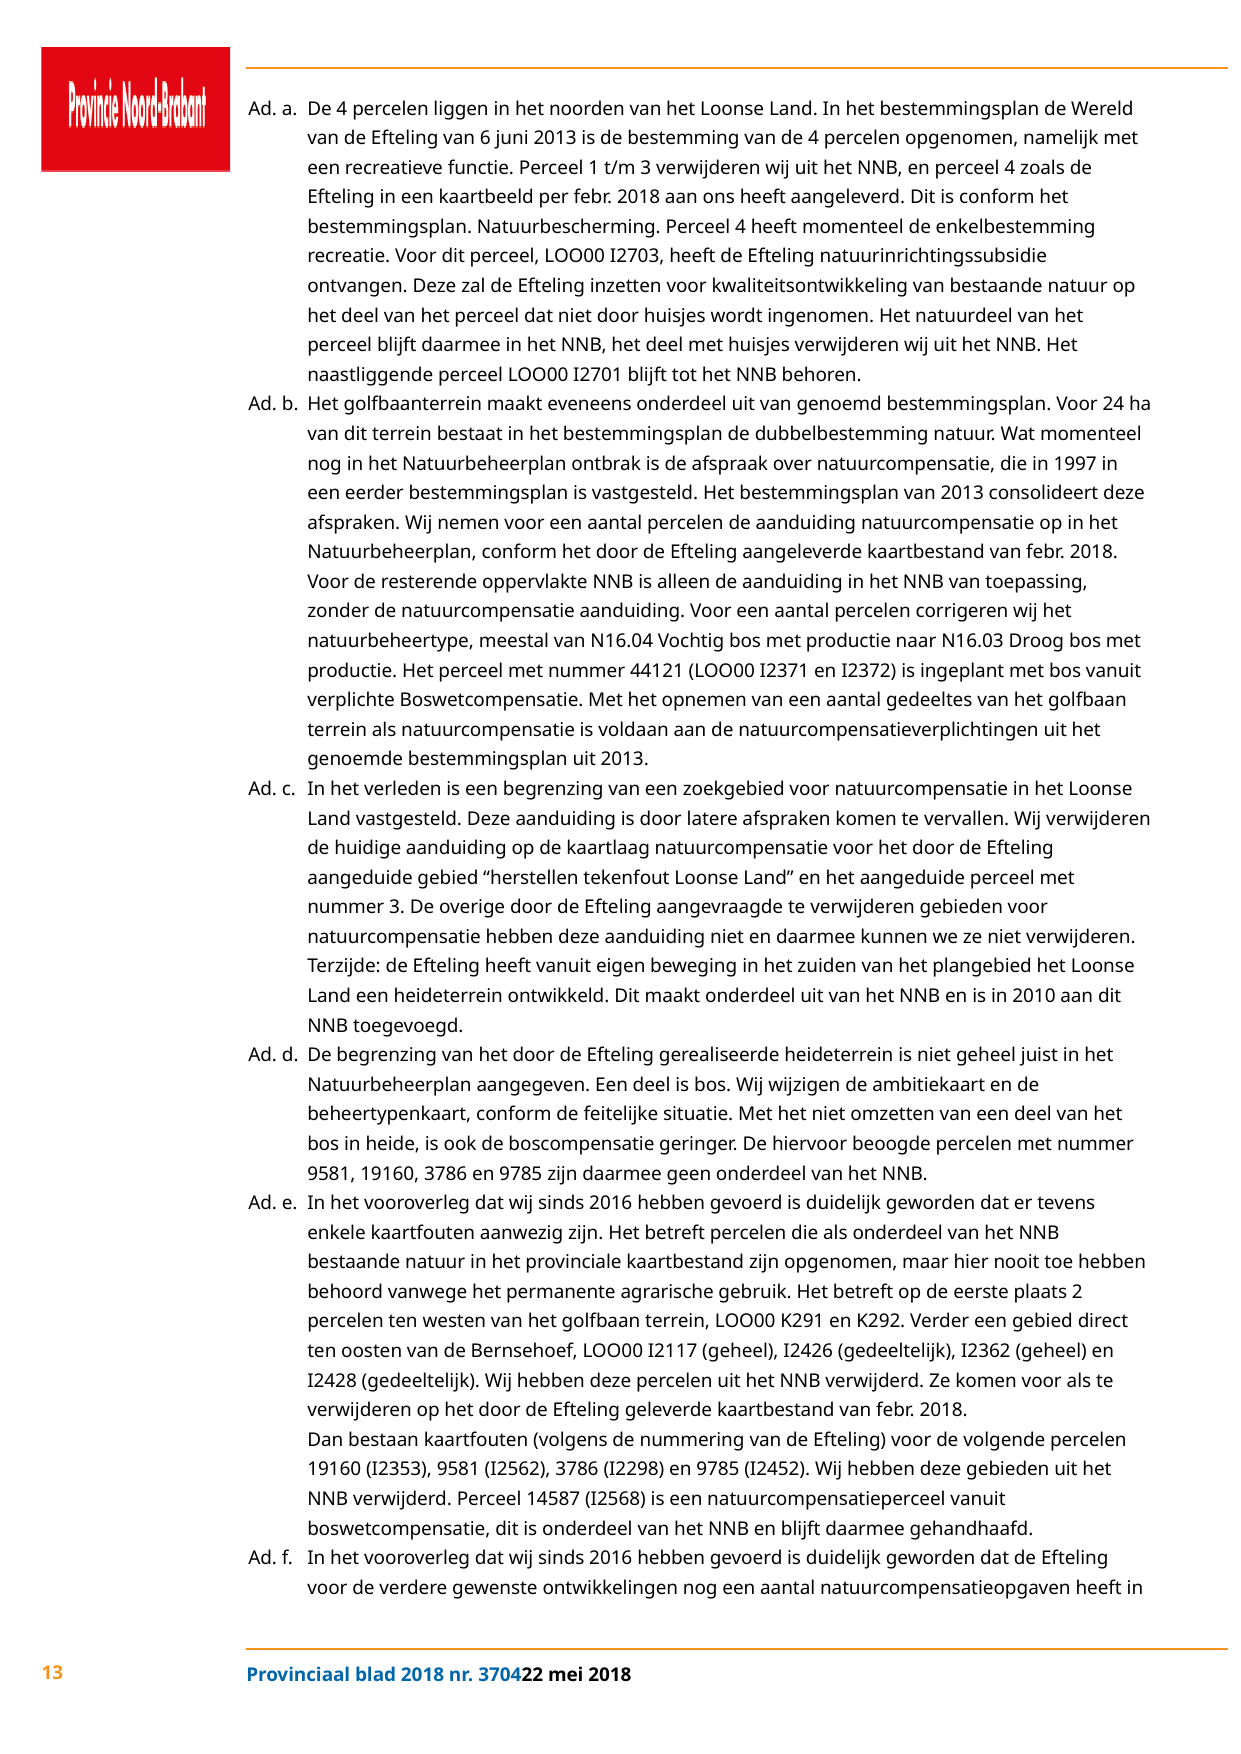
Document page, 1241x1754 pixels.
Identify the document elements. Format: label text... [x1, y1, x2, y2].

list In het vooroverleg dat wij sinds 2016 hebben gevoerd is duidelijk geworden dat de Efteling voor de verdere gewenste ontwikkelingen nog een aantal natuurcompensatieopgaven heeft in [248, 1544, 1152, 1600]
list In het verleden is een begrenzing van een zoekgebied voor natuurcompensatie in het Loonse Land vastgesteld. Deze aanduiding is door latere afspraken komen te vervallen. Wij verwijderen de huidige aanduiding op de kaartlaag natuurcompensatie voor het door de Efteling aangeduide gebied “herstellen tekenfout Loonse Land” en het aangeduide perceel met nummer 3. De overige door de Efteling aangevraagde te verwijderen gebieden voor natuurcompensatie hebben deze aanduiding niet en daarmee kunnen we ze niet verwijderen. Terzijde: de Efteling heeft vanuit eigen beweging in het zuiden van het plangebied het Loonse Land een heideterrein ontwikkeld. Dit maakt onderdeel uit van het NNB en is in 2010 aan dit NNB toegevoegd. [248, 775, 1152, 1038]
list Dan bestaan kaartfouten (volgens de nummering van de Efteling) voor de volgende percelen 19160 (I2353), 9581 (I2562), 3786 (I2298) en 9785 (I2452). Wij hebben deze gebieden uit het NNB verwijderd. Perceel 14587 (I2568) is een natuurcompensatieperceel vanuit boswetcompensatie, dit is onderdeel van het NNB en blijft daarmee gehandhaafd. [248, 1426, 1152, 1541]
list Het golfbaanterrein maakt eveneens onderdeel uit van genoemd bestemmingsplan. Voor 24 ha van dit terrein bestaat in het bestemmingsplan de dubbelbestemming natuur. Wat momenteel nog in het Natuurbeheerplan ontbrak is de afspraak over natuurcompensatie, die in 1997 in een eerder bestemmingsplan is vastgesteld. Het bestemmingsplan van 2013 consolideert deze afspraken. Wij nemen voor een aantal percelen de aanduiding natuurcompensatie op in het Natuurbeheerplan, conform het door de Efteling aangeleverde kaartbestand van febr. 2018. Voor de resterende oppervlakte NNB is alleen de aanduiding in het NNB van toepassing, zonder de natuurcompensatie aanduiding. Voor een aantal percelen corrigeren wij het natuurbeheertype, meestal van N16.04 Vochtig bos met productie naar N16.03 Droog bos met productie. Het perceel met nummer 44121 (LOO00 I2371 en I2372) is ingeplant met bos vanuit verplichte Boswetcompensatie. Met het opnemen van een aantal gedeeltes van het golfbaan terrein als natuurcompensatie is voldaan aan de natuurcompensatieverplichtingen uit het genoemde bestemmingsplan uit 2013. [248, 391, 1152, 771]
picture [41, 47, 231, 172]
list In het vooroverleg dat wij sinds 2016 hebben gevoerd is duidelijk geworden dat er tevens enkele kaartfouten aanwezig zijn. Het betreft percelen die als onderdeel van het NNB bestaande natuur in het provinciale kaartbestand zijn opgenomen, maar hier nooit toe hebben behoord vanwege het permanente agrarische gebruik. Het betreft op de eerste plaats 2 percelen ten westen van het golfbaan terrein, LOO00 K291 en K292. Verder een gebied direct ten oosten van de Bernsehoef, LOO00 I2117 (geheel), I2426 (gedeeltelijk), I2362 (geheel) en I2428 (gedeeltelijk). Wij hebben deze percelen uit het NNB verwijderd. Ze komen voor als te verwijderen op het door de Efteling geleverde kaartbestand van febr. 2018. [248, 1189, 1152, 1422]
list De begrenzing van het door de Efteling gerealiseerde heideterrein is niet geheel juist in het Natuurbeheerplan aangegeven. Een deel is bos. Wij wijzigen de ambitiekaart en de beheertypenkaart, conform de feitelijke situatie. Met het niet omzetten van een deel van het bos in heide, is ook de boscompensatie geringer. De hiervoor beoogde percelen met nummer 9581, 19160, 3786 en 9785 zijn daarmee geen onderdeel van het NNB. [248, 1041, 1152, 1186]
list De 4 percelen liggen in het noorden van het Loonse Land. In het bestemmingsplan de Wereld van de Efteling van 6 juni 2013 is de bestemming van de 4 percelen opgenomen, namelijk met een recreatieve functie. Perceel 1 t/m 3 verwijderen wij uit het NNB, en perceel 4 zoals de Efteling in een kaartbeeld per febr. 2018 aan ons heeft aangeleverd. Dit is conform het bestemmingsplan. Natuurbescherming. Perceel 4 heeft momenteel de enkelbestemming recreatie. Voor dit perceel, LOO00 I2703, heeft de Efteling natuurinrichtingssubsidie ontvangen. Deze zal de Efteling inzetten voor kwaliteitsontwikkeling van bestaande natuur op het deel van het perceel dat niet door huisjes wordt ingenomen. Het natuurdeel van het perceel blijft daarmee in het NNB, het deel met huisjes verwijderen wij uit het NNB. Het naastliggende perceel LOO00 I2701 blijft tot het NNB behoren. [248, 95, 1152, 387]
